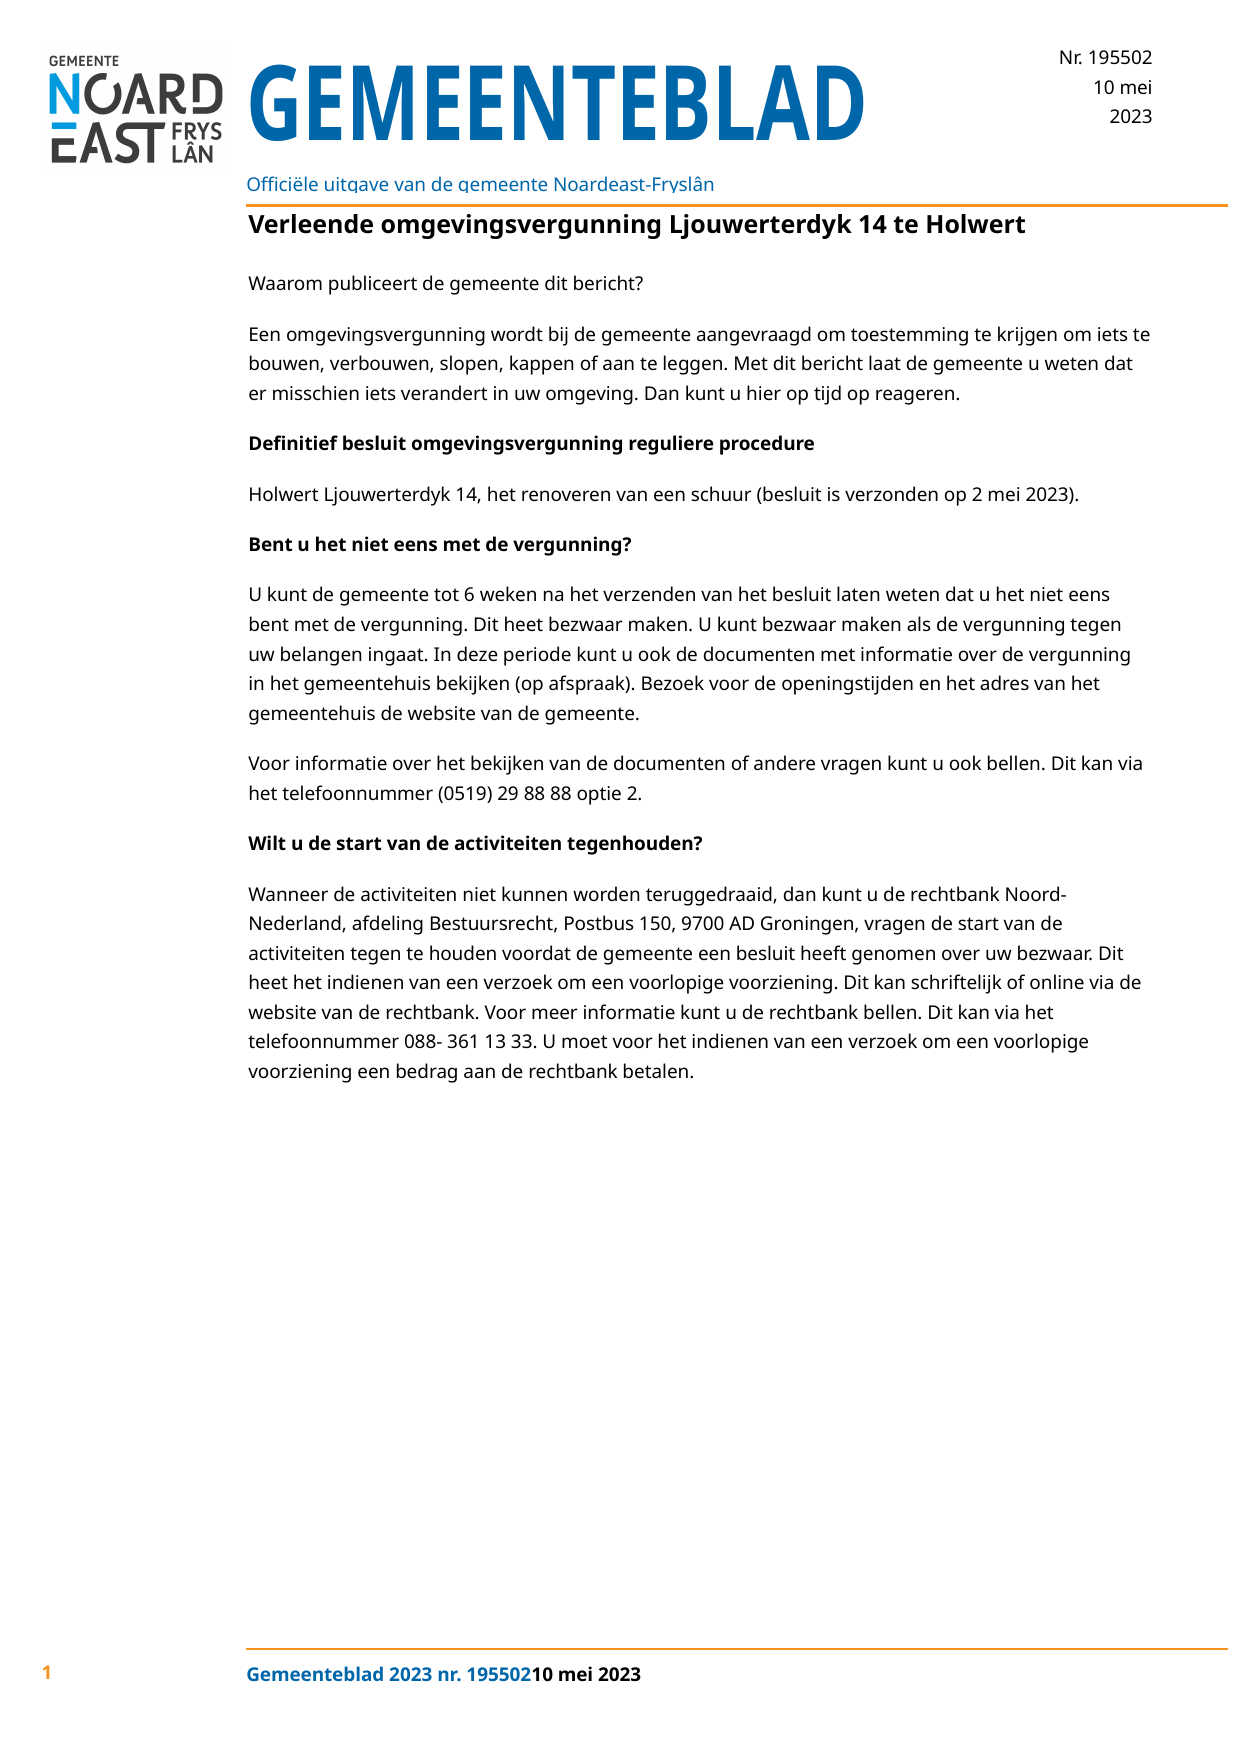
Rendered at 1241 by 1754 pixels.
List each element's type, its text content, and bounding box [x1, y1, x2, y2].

text Waarom publiceert de gemeente dit bericht? [248, 270, 1152, 296]
text U kunt de gemeente tot 6 weken na het verzenden van het besluit laten weten dat u het niet eens bent met de vergunning. Dit heet bezwaar maken. U kunt bezwaar maken als de vergunning tegen uw belangen ingaat. In deze periode kunt u ook de documenten met informatie over de vergunning in het gemeentehuis bekijken (op afspraak). Bezoek voor de openingstijden en het adres van het gemeentehuis de website van de gemeente. [248, 582, 1152, 726]
text Wilt u de start van de activiteiten tegenhouden? [248, 830, 1152, 856]
text Voor informatie over het bekijken van de documenten of andere vragen kunt u ook bellen. Dit kan via het telefoonnummer (0519) 29 88 88 optie 2. [248, 750, 1152, 806]
text Bent u het niet eens met de vergunning? [248, 531, 1152, 557]
text Verleende omgevingsvergunning Ljouwerterdyk 14 te Holwert [248, 207, 1152, 241]
text Een omgevingsvergunning wordt bij de gemeente aangevraagd om toestemming te krijgen om iets te bouwen, verbouwen, slopen, kappen of aan te leggen. Met dit bericht laat de gemeente u weten dat er misschien iets verandert in uw omgeving. Dan kunt u hier op tijd op reageren. [248, 321, 1152, 406]
text Wanneer de activiteiten niet kunnen worden teruggedraaid, dan kunt u de rechtbank Noord-Nederland, afdeling Bestuursrecht, Postbus 150, 9700 AD Groningen, vragen de start van de activiteiten tegen te houden voordat de gemeente een besluit heeft genomen over uw bezwaar. Dit heet het indienen van een verzoek om een voorlopige voorziening. Dit kan schriftelijk of online via de website van de rechtbank. Voor meer informatie kunt u de rechtbank bellen. Dit kan via het telefoonnummer 088- 361 13 33. U moet voor het indienen van een verzoek om een voorlopige voorziening een bedrag aan de rechtbank betalen. [248, 881, 1152, 1084]
picture [41, 47, 231, 172]
text Holwert Ljouwerterdyk 14, het renoveren van een schuur (besluit is verzonden op 2 mei 2023). [248, 481, 1152, 506]
text Definitief besluit omgevingsvergunning reguliere procedure [248, 430, 1152, 456]
